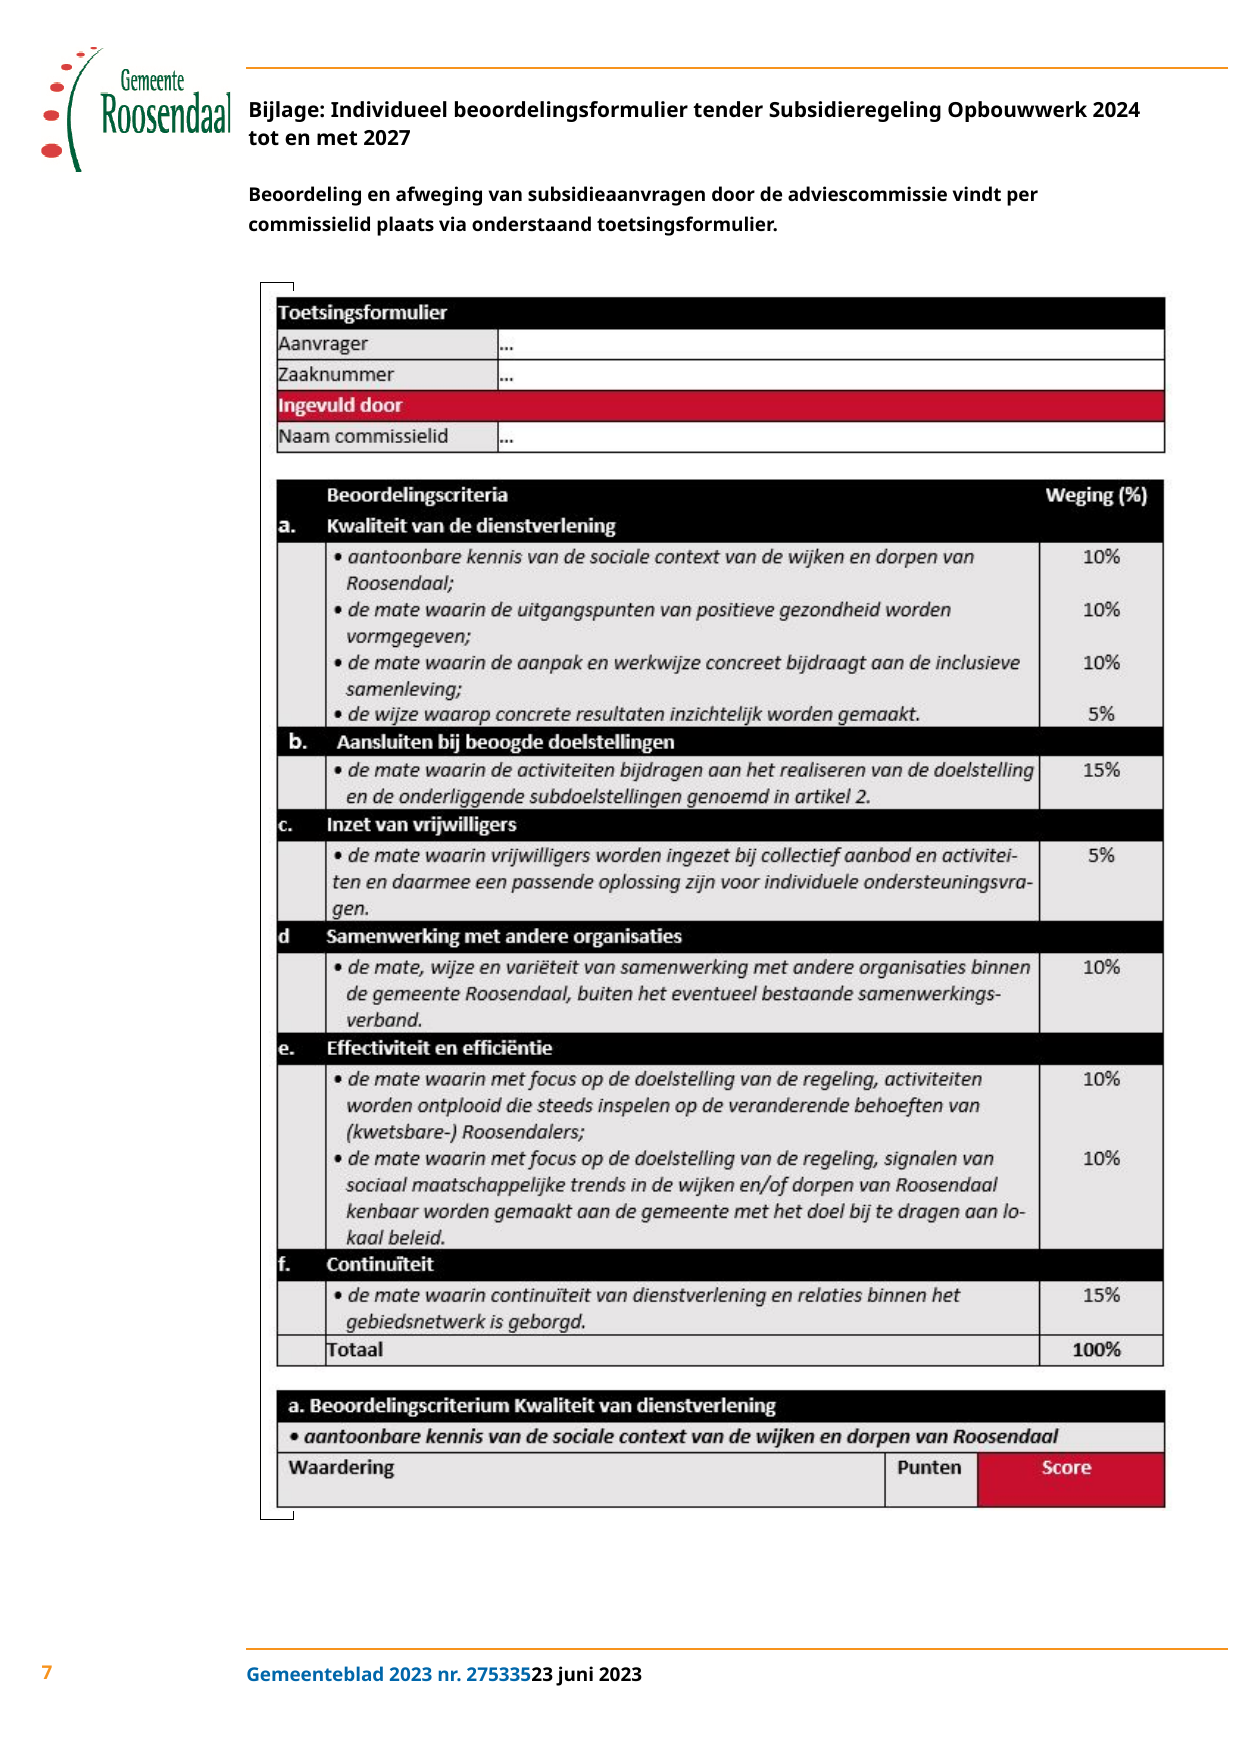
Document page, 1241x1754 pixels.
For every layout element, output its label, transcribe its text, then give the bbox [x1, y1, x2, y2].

text Beoordeling en afweging van subsidieaanvragen door de adviescommissie vindt per commissielid plaats via onderstaand toetsingsformulier. [248, 181, 1152, 237]
picture [41, 47, 231, 172]
text Bijlage: Individueel beoordelingsformulier tender Subsidieregeling Opbouwwerk 2024 tot en met 2027 [248, 95, 1152, 152]
picture [268, 291, 1173, 1511]
